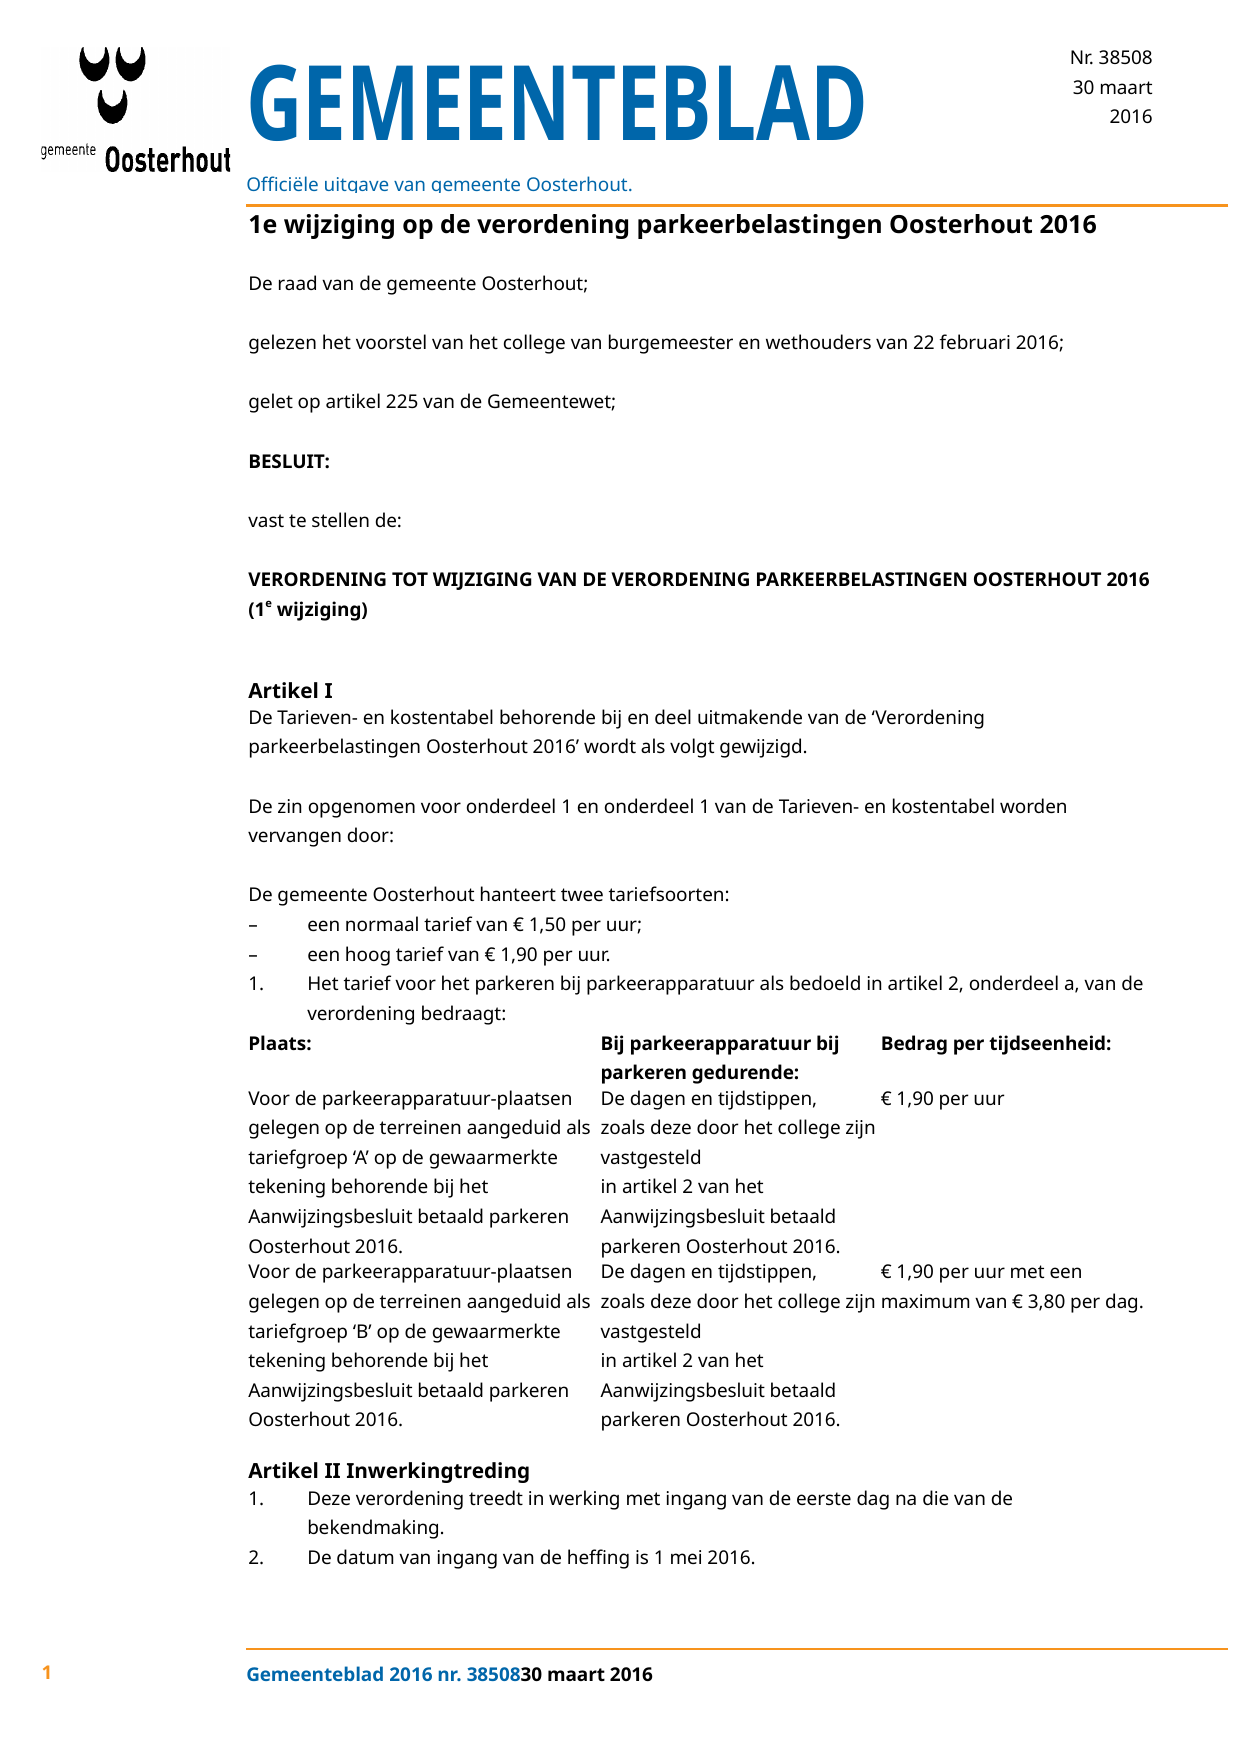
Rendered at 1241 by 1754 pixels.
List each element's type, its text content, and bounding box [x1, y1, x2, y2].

table_cell Voor de parkeerapparatuur-plaatsen gelegen op de terreinen aangeduid als tariefgroep ‘A’ op de gewaarmerkte tekening behorende bij het Aanwijzingsbesluit betaald parkeren Oosterhout 2016. [248, 1085, 600, 1259]
table_cell De dagen en tijdstippen, zoals deze door het college zijn vastgesteld in artikel 2 van het Aanwijzingsbesluit betaald parkeren Oosterhout 2016. [600, 1259, 881, 1432]
list een normaal tarief van € 1,50 per uur; [248, 911, 1152, 937]
text De gemeente Oosterhout hanteert twee tariefsoorten: [248, 882, 1152, 907]
list De datum van ingang van de heffing is 1 mei 2016. [248, 1544, 1152, 1570]
text Artikel II Inwerkingtreding [248, 1456, 1152, 1485]
table_cell De dagen en tijdstippen, zoals deze door het college zijn vastgesteld in artikel 2 van het Aanwijzingsbesluit betaald parkeren Oosterhout 2016. [600, 1085, 881, 1259]
text VERORDENING TOT WIJZIGING VAN DE VERORDENING PARKEERBELASTINGEN OOSTERHOUT 2016 (1e wijziging) [248, 566, 1152, 621]
table_header Bedrag per tijdseenheid: [881, 1030, 1152, 1085]
text Artikel I [248, 676, 1152, 704]
list Het tarief voor het parkeren bij parkeerapparatuur als bedoeld in artikel 2, onderdeel a, van de verordening bedraagt: [248, 970, 1152, 1026]
table_cell € 1,90 per uur met een maximum van € 3,80 per dag. [881, 1259, 1152, 1432]
text De Tarieven- en kostentabel behorende bij en deel uitmakende van de ‘Verordening parkeerbelastingen Oosterhout 2016’ wordt als volgt gewijzigd. [248, 704, 1152, 759]
text BESLUIT: [248, 448, 1152, 473]
text 1e wijziging op de verordening parkeerbelastingen Oosterhout 2016 [248, 207, 1152, 241]
text De raad van de gemeente Oosterhout; [248, 270, 1152, 296]
picture [41, 47, 231, 172]
text vast te stellen de: [248, 507, 1152, 533]
table_header Bij parkeerapparatuur bij parkeren gedurende: [600, 1030, 881, 1085]
table_cell € 1,90 per uur [881, 1085, 1152, 1259]
table_cell Voor de parkeerapparatuur-plaatsen gelegen op de terreinen aangeduid als tariefgroep ‘B’ op de gewaarmerkte tekening behorende bij het Aanwijzingsbesluit betaald parkeren Oosterhout 2016. [248, 1259, 600, 1432]
text gelezen het voorstel van het college van burgemeester en wethouders van 22 februari 2016; [248, 329, 1152, 355]
list een hoog tarief van € 1,90 per uur. [248, 941, 1152, 967]
list Deze verordening treedt in werking met ingang van de eerste dag na die van de bekendmaking. [248, 1485, 1152, 1540]
text gelet op artikel 225 van de Gemeentewet; [248, 389, 1152, 414]
table_header Plaats: [248, 1030, 600, 1085]
text De zin opgenomen voor onderdeel 1 en onderdeel 1 van de Tarieven- en kostentabel worden vervangen door: [248, 793, 1152, 848]
